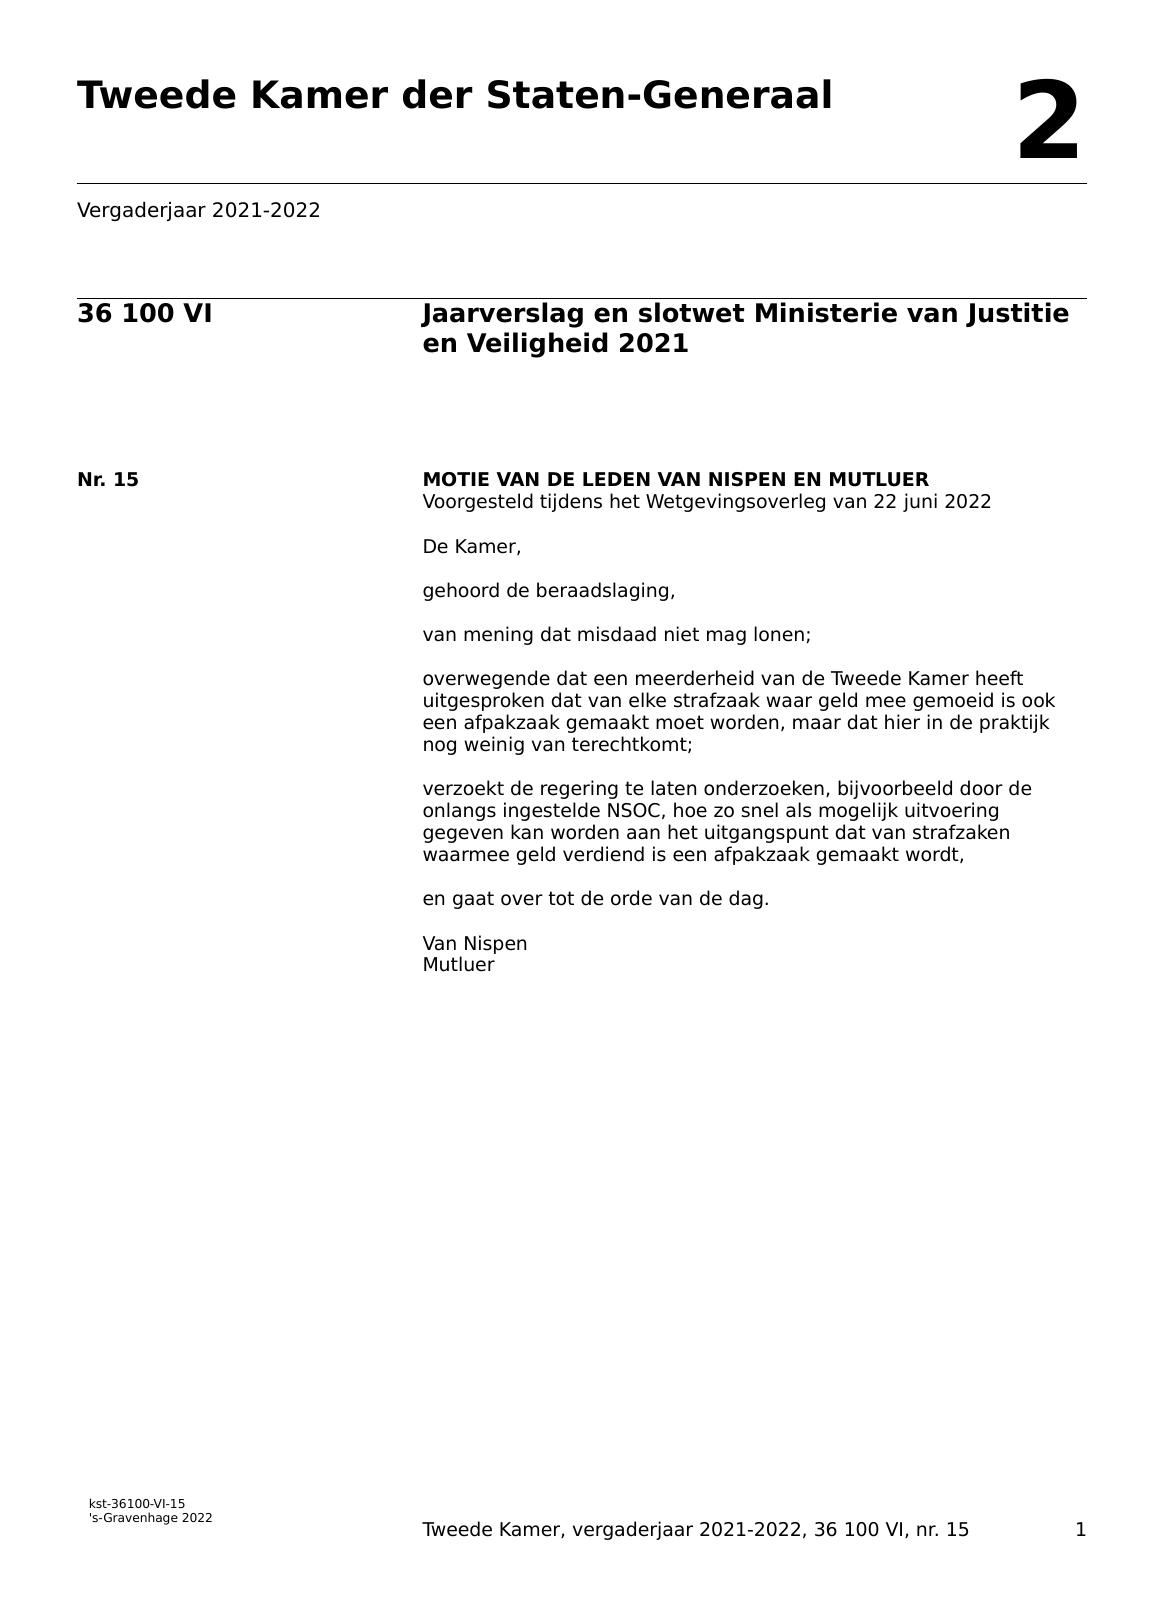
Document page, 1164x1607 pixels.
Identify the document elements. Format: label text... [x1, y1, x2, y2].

text Van Nispen [422, 932, 1087, 954]
text Mutluer [422, 954, 1087, 976]
subtitle 36 100 VI Jaarverslag en slotwet Ministerie van Justitie en Veiligheid 2021 [77, 299, 1087, 358]
table_cell Vergaderjaar 2021-2022 [77, 184, 1087, 298]
table_header Tweede Kamer der Staten-Generaal [77, 59, 886, 183]
text van mening dat misdaad niet mag lonen; [422, 624, 1087, 646]
text gehoord de beraadslaging, [422, 580, 1087, 602]
text verzoekt de regering te laten onderzoeken, bijvoorbeeld door de onlangs ingestelde NSOC, hoe zo snel als mogelijk uitvoering gegeven kan worden aan het uitgangspunt dat van strafzaken waarmee geld verdiend is een afpakzaak gemaakt wordt, [422, 778, 1087, 866]
text 's-Gravenhage 2022 [88, 1511, 323, 1525]
subtitle Nr. 15 MOTIE VAN DE LEDEN VAN NISPEN EN MUTLUER [77, 469, 1087, 491]
text Voorgesteld tijdens het Wetgevingsoverleg van 22 juni 2022 [422, 491, 1087, 513]
text kst-36100-VI-15 [88, 1497, 323, 1511]
text en gaat over tot de orde van de dag. [422, 888, 1087, 910]
table_header 2 [886, 59, 1087, 183]
text overwegende dat een meerderheid van de Tweede Kamer heeft uitgesproken dat van elke strafzaak waar geld mee gemoeid is ook een afpakzaak gemaakt moet worden, maar dat hier in de praktijk nog weinig van terechtkomt; [422, 668, 1087, 756]
text De Kamer, [422, 536, 1087, 557]
